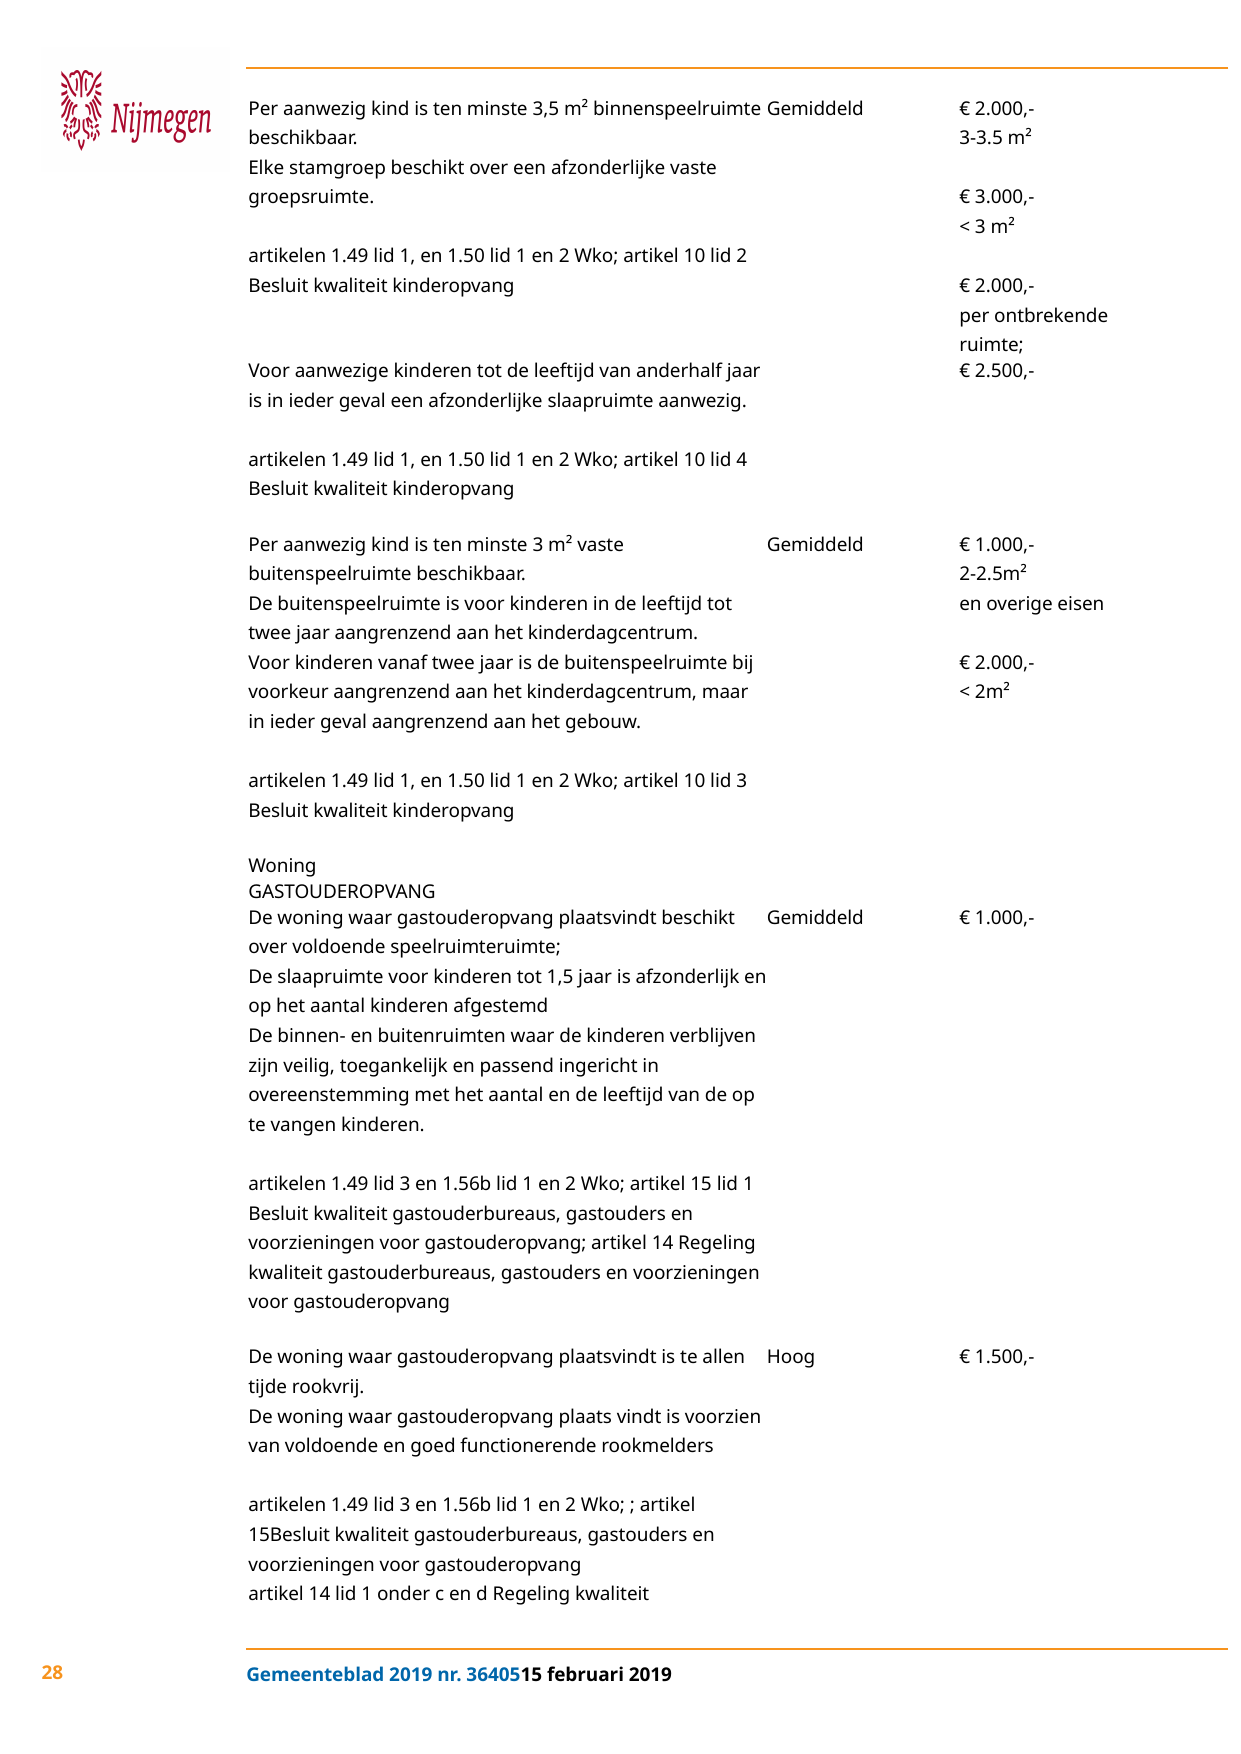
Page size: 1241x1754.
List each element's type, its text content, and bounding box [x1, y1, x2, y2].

table_cell Per aanwezig kind is ten minste 3,5 m² binnenspeelruimte beschikbaar. Elke stamgroep beschikt over een afzonderlijke vaste groepsruimte. artikelen 1.49 lid 1, en 1.50 lid 1 en 2 Wko; artikel 10 lid 2 Besluit kwaliteit kinderopvang [248, 95, 767, 357]
table_cell € 2.500,- [959, 357, 1152, 531]
table_cell Hoog [767, 1344, 959, 1606]
picture [41, 47, 231, 172]
table_cell [767, 357, 959, 531]
table_cell Gemiddeld [767, 904, 959, 1344]
table_cell Gemiddeld [767, 95, 959, 357]
table_cell € 1.000,- 2-2.5m² en overige eisen € 2.000,- < 2m² [959, 531, 1152, 852]
table_cell Gemiddeld [767, 531, 959, 852]
table_cell GASTOUDEROPVANG [248, 878, 1152, 904]
table_cell Voor aanwezige kinderen tot de leeftijd van anderhalf jaar is in ieder geval een afzonderlijke slaapruimte aanwezig. artikelen 1.49 lid 1, en 1.50 lid 1 en 2 Wko; artikel 10 lid 4 Besluit kwaliteit kinderopvang [248, 357, 767, 531]
table_cell Per aanwezig kind is ten minste 3 m² vaste buitenspeelruimte beschikbaar. De buitenspeelruimte is voor kinderen in de leeftijd tot twee jaar aangrenzend aan het kinderdagcentrum. Voor kinderen vanaf twee jaar is de buitenspeelruimte bij voorkeur aangrenzend aan het kinderdagcentrum, maar in ieder geval aangrenzend aan het gebouw. artikelen 1.49 lid 1, en 1.50 lid 1 en 2 Wko; artikel 10 lid 3 Besluit kwaliteit kinderopvang [248, 531, 767, 852]
table_cell € 1.000,- [959, 904, 1152, 1344]
table_cell Woning [248, 853, 1152, 878]
table_cell De woning waar gastouderopvang plaatsvindt beschikt over voldoende speelruimteruimte; De slaapruimte voor kinderen tot 1,5 jaar is afzonderlijk en op het aantal kinderen afgestemd De binnen- en buitenruimten waar de kinderen verblijven zijn veilig, toegankelijk en passend ingericht in overeenstemming met het aantal en de leeftijd van de op te vangen kinderen. artikelen 1.49 lid 3 en 1.56b lid 1 en 2 Wko; artikel 15 lid 1 Besluit kwaliteit gastouderbureaus, gastouders en voorzieningen voor gastouderopvang; artikel 14 Regeling kwaliteit gastouderbureaus, gastouders en voorzieningen voor gastouderopvang [248, 904, 767, 1344]
table_cell € 2.000,- 3-3.5 m² € 3.000,- < 3 m² € 2.000,- per ontbrekende ruimte; [959, 95, 1152, 357]
table_cell € 1.500,- [959, 1344, 1152, 1606]
table_cell De woning waar gastouderopvang plaatsvindt is te allen tijde rookvrij. De woning waar gastouderopvang plaats vindt is voorzien van voldoende en goed functionerende rookmelders artikelen 1.49 lid 3 en 1.56b lid 1 en 2 Wko; ; artikel 15Besluit kwaliteit gastouderbureaus, gastouders en voorzieningen voor gastouderopvang artikel 14 lid 1 onder c en d Regeling kwaliteit [248, 1344, 767, 1606]
